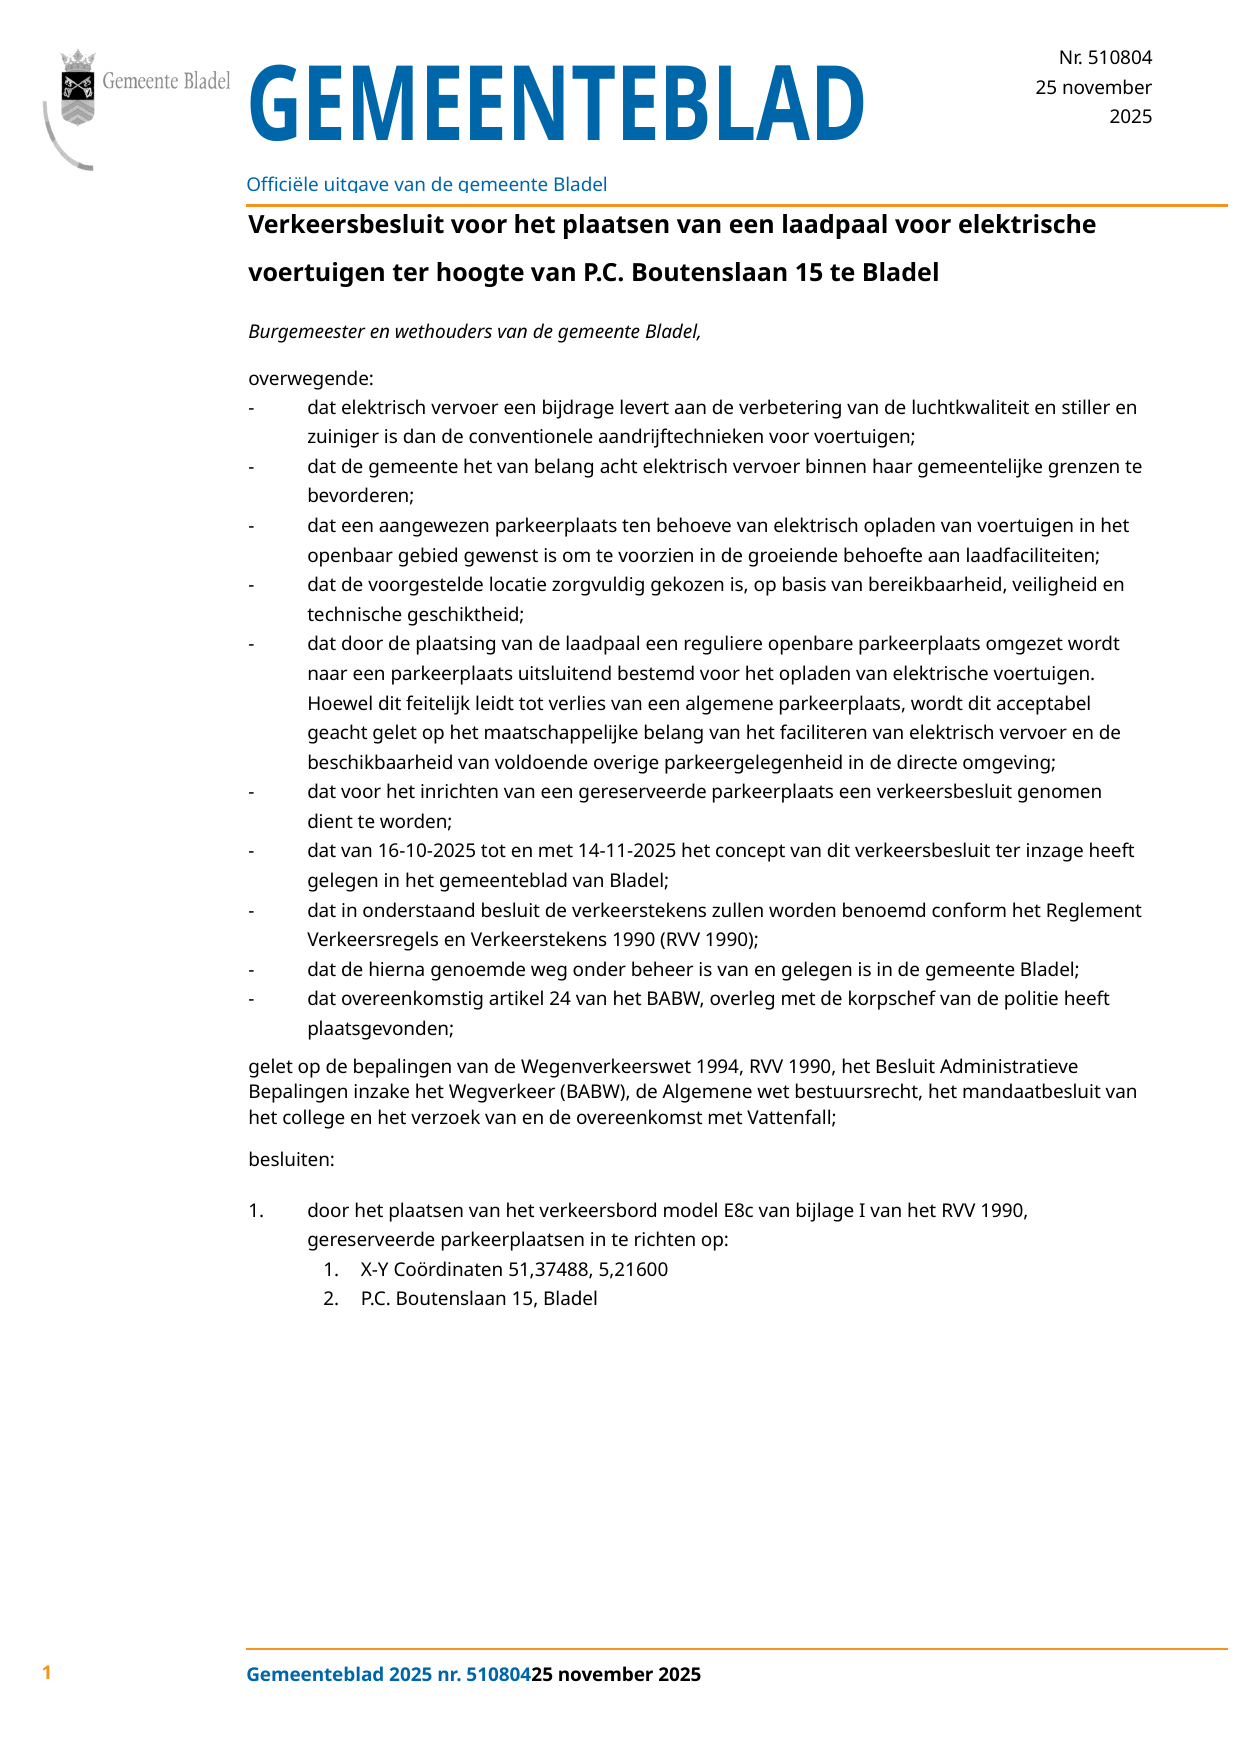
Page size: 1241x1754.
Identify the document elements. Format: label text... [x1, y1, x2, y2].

text gelet op de bepalingen van de Wegenverkeerswet 1994, RVV 1990, het Besluit Administratieve Bepalingen inzake het Wegverkeer (BABW), de Algemene wet bestuursrecht, het mandaatbesluit van het college en het verzoek van en de overeenkomst met Vattenfall; [248, 1053, 1152, 1130]
list door het plaatsen van het verkeersbord model E8c van bijlage I van het RVV 1990, gereserveerde parkeerplaatsen in te richten op: [248, 1197, 1152, 1252]
list dat elektrisch vervoer een bijdrage levert aan de verbetering van de luchtkwaliteit en stiller en zuiniger is dan de conventionele aandrijftechnieken voor voertuigen; [248, 394, 1152, 449]
list X-Y Coördinaten 51,37488, 5,21600 [323, 1256, 1152, 1282]
list dat voor het inrichten van een gereserveerde parkeerplaats een verkeersbesluit genomen dient te worden; [248, 778, 1152, 834]
list dat een aangewezen parkeerplaats ten behoeve van elektrisch opladen van voertuigen in het openbaar gebied gewenst is om te voorzien in de groeiende behoefte aan laadfaciliteiten; [248, 512, 1152, 567]
list dat overeenkomstig artikel 24 van het BABW, overleg met de korpschef van de politie heeft plaatsgevonden; [248, 986, 1152, 1041]
text Burgemeester en wethouders van de gemeente Bladel, [248, 318, 1152, 344]
list dat de voorgestelde locatie zorgvuldig gekozen is, op basis van bereikbaarheid, veiligheid en technische geschiktheid; [248, 571, 1152, 627]
list dat in onderstaand besluit de verkeerstekens zullen worden benoemd conform het Reglement Verkeersregels en Verkeerstekens 1990 (RVV 1990); [248, 897, 1152, 952]
picture [41, 47, 231, 172]
list dat de hierna genoemde weg onder beheer is van en gelegen is in de gemeente Bladel; [248, 956, 1152, 982]
list dat de gemeente het van belang acht elektrisch vervoer binnen haar gemeentelijke grenzen te bevorderen; [248, 453, 1152, 508]
text besluiten: [248, 1146, 1152, 1172]
list dat van 16-10-2025 tot en met 14-11-2025 het concept van dit verkeersbesluit ter inzage heeft gelegen in het gemeenteblad van Bladel; [248, 838, 1152, 893]
list P.C. Boutenslaan 15, Bladel [323, 1286, 1152, 1311]
text Verkeersbesluit voor het plaatsen van een laadpaal voor elektrische voertuigen ter hoogte van P.C. Boutenslaan 15 te Bladel [248, 207, 1152, 288]
text overwegende: [248, 366, 1152, 391]
list dat door de plaatsing van de laadpaal een reguliere openbare parkeerplaats omgezet wordt naar een parkeerplaats uitsluitend bestemd voor het opladen van elektrische voertuigen. Hoewel dit feitelijk leidt tot verlies van een algemene parkeerplaats, wordt dit acceptabel geacht gelet op het maatschappelijke belang van het faciliteren van elektrisch vervoer en de beschikbaarheid van voldoende overige parkeergelegenheid in de directe omgeving; [248, 631, 1152, 774]
